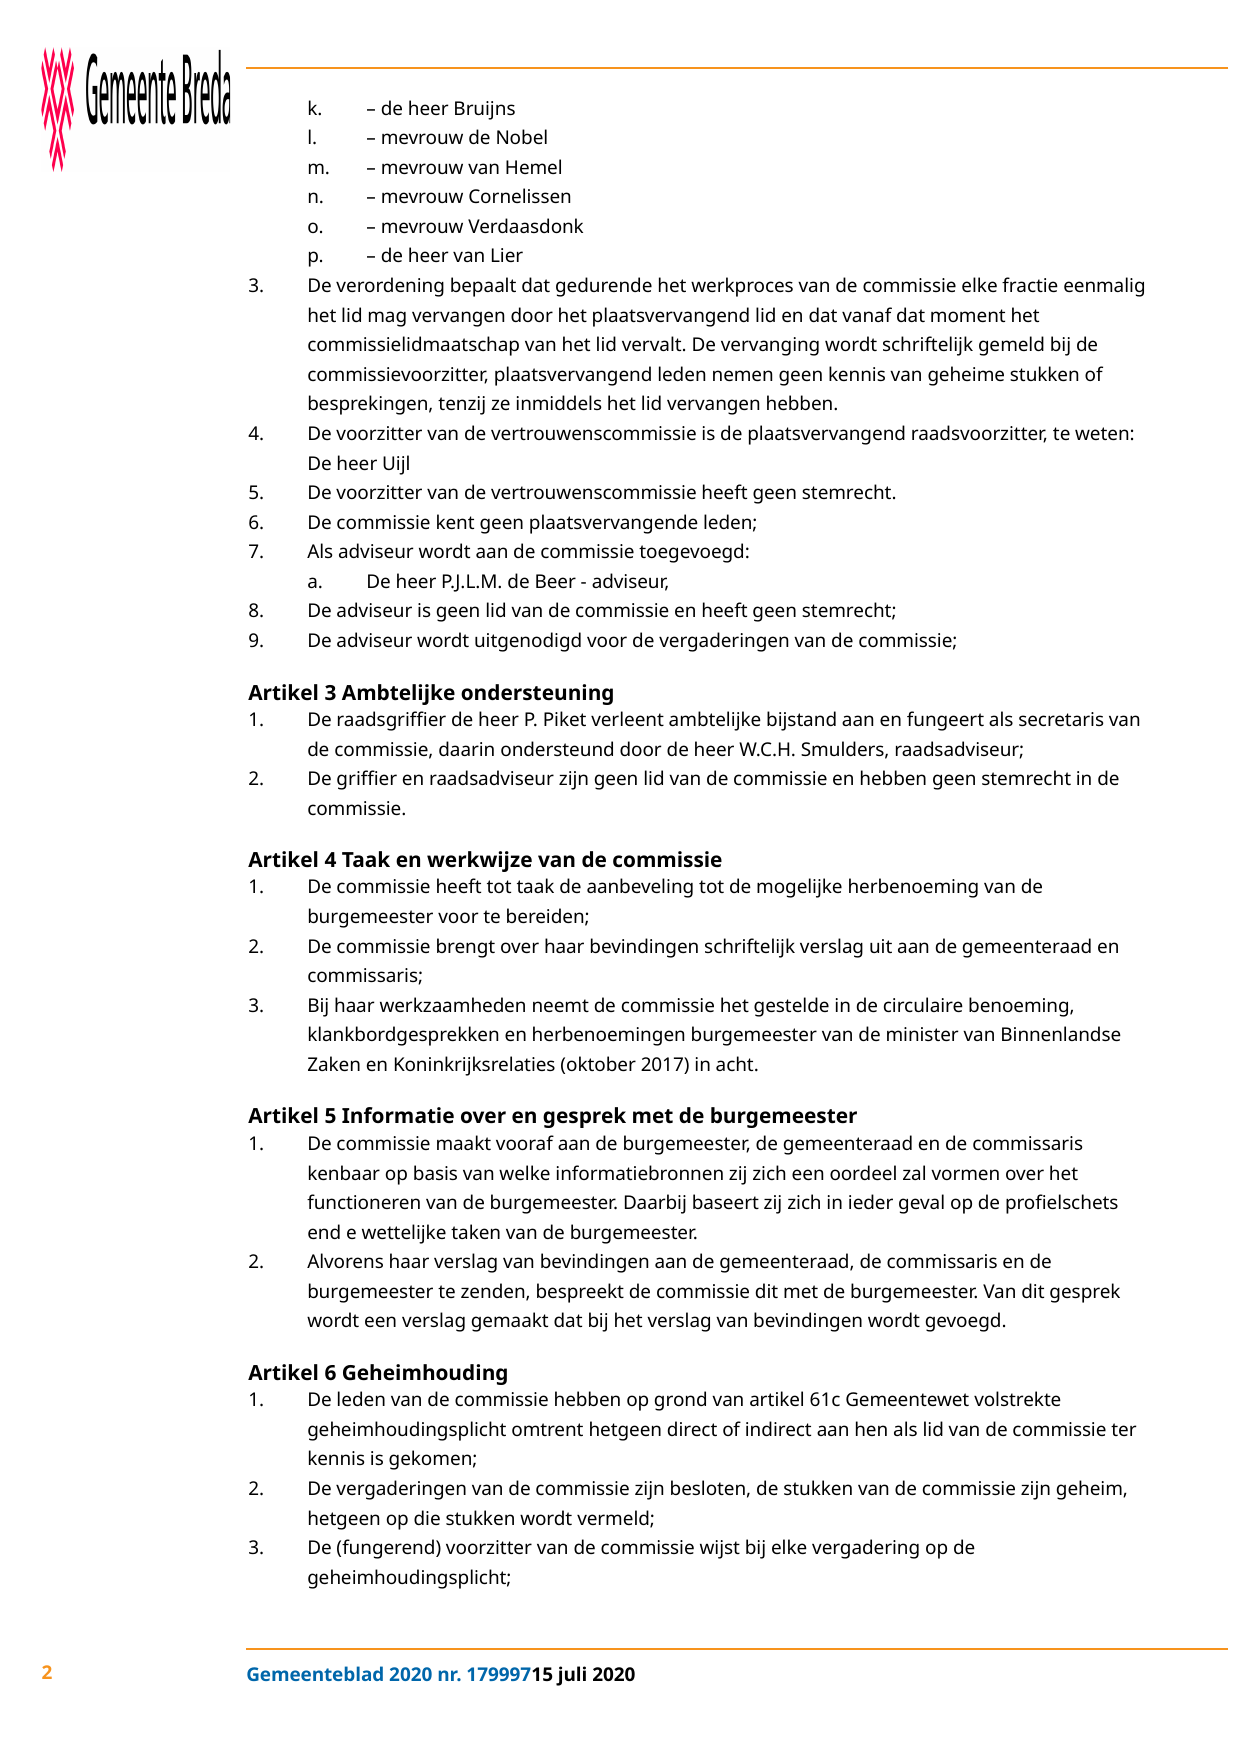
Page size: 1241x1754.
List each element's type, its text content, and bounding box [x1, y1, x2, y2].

list De commissie kent geen plaatsvervangende leden; [248, 509, 1152, 535]
list Alvorens haar verslag van bevindingen aan de gemeenteraad, de commissaris en de burgemeester te zenden, bespreekt de commissie dit met de burgemeester. Van dit gesprek wordt een verslag gemaakt dat bij het verslag van bevindingen wordt gevoegd. [248, 1248, 1152, 1333]
list – mevrouw de Nobel [307, 124, 1152, 150]
list De commissie maakt vooraf aan de burgemeester, de gemeenteraad en de commissaris kenbaar op basis van welke informatiebronnen zij zich een oordeel zal vormen over het functioneren van de burgemeester. Daarbij baseert zij zich in ieder geval op de profielschets end e wettelijke taken van de burgemeester. [248, 1130, 1152, 1244]
list De leden van de commissie hebben op grond van artikel 61c Gemeentewet volstrekte geheimhoudingsplicht omtrent hetgeen direct of indirect aan hen als lid van de commissie ter kennis is gekomen; [248, 1386, 1152, 1471]
list De vergaderingen van de commissie zijn besloten, de stukken van de commissie zijn geheim, hetgeen op die stukken wordt vermeld; [248, 1475, 1152, 1531]
list De heer Uijl [248, 450, 1152, 476]
text Artikel 5 Informatie over en gesprek met de burgemeester [248, 1102, 1152, 1130]
list – de heer van Lier [307, 243, 1152, 268]
list De heer P.J.L.M. de Beer - adviseur, [307, 568, 1152, 594]
list – mevrouw Verdaasdonk [307, 213, 1152, 239]
list De verordening bepaalt dat gedurende het werkproces van de commissie elke fractie eenmalig het lid mag vervangen door het plaatsvervangend lid en dat vanaf dat moment het commissielidmaatschap van het lid vervalt. De vervanging wordt schriftelijk gemeld bij de commissievoorzitter, plaatsvervangend leden nemen geen kennis van geheime stukken of besprekingen, tenzij ze inmiddels het lid vervangen hebben. [248, 272, 1152, 416]
list De griffier en raadsadviseur zijn geen lid van de commissie en hebben geen stemrecht in de commissie. [248, 765, 1152, 821]
text Artikel 3 Ambtelijke ondersteuning [248, 678, 1152, 706]
list – mevrouw Cornelissen [307, 183, 1152, 209]
list De (fungerend) voorzitter van de commissie wijst bij elke vergadering op de geheimhoudingsplicht; [248, 1534, 1152, 1590]
list De raadsgriffier de heer P. Piket verleent ambtelijke bijstand aan en fungeert als secretaris van de commissie, daarin ondersteund door de heer W.C.H. Smulders, raadsadviseur; [248, 706, 1152, 761]
list De adviseur wordt uitgenodigd voor de vergaderingen van de commissie; [248, 627, 1152, 653]
list De adviseur is geen lid van de commissie en heeft geen stemrecht; [248, 598, 1152, 623]
list De voorzitter van de vertrouwenscommissie is de plaatsvervangend raadsvoorzitter, te weten: [248, 420, 1152, 446]
text Artikel 6 Geheimhouding [248, 1358, 1152, 1386]
list – de heer Bruijns [307, 95, 1152, 121]
picture [41, 47, 231, 172]
list De voorzitter van de vertrouwenscommissie heeft geen stemrecht. [248, 479, 1152, 505]
list Bij haar werkzaamheden neemt de commissie het gestelde in de circulaire benoeming, klankbordgesprekken en herbenoemingen burgemeester van de minister van Binnenlandse Zaken en Koninkrijksrelaties (oktober 2017) in acht. [248, 992, 1152, 1077]
list – mevrouw van Hemel [307, 154, 1152, 180]
list Als adviseur wordt aan de commissie toegevoegd: [248, 538, 1152, 564]
list De commissie brengt over haar bevindingen schriftelijk verslag uit aan de gemeenteraad en commissaris; [248, 933, 1152, 988]
list De commissie heeft tot taak de aanbeveling tot de mogelijke herbenoeming van de burgemeester voor te bereiden; [248, 874, 1152, 929]
text Artikel 4 Taak en werkwijze van de commissie [248, 845, 1152, 874]
